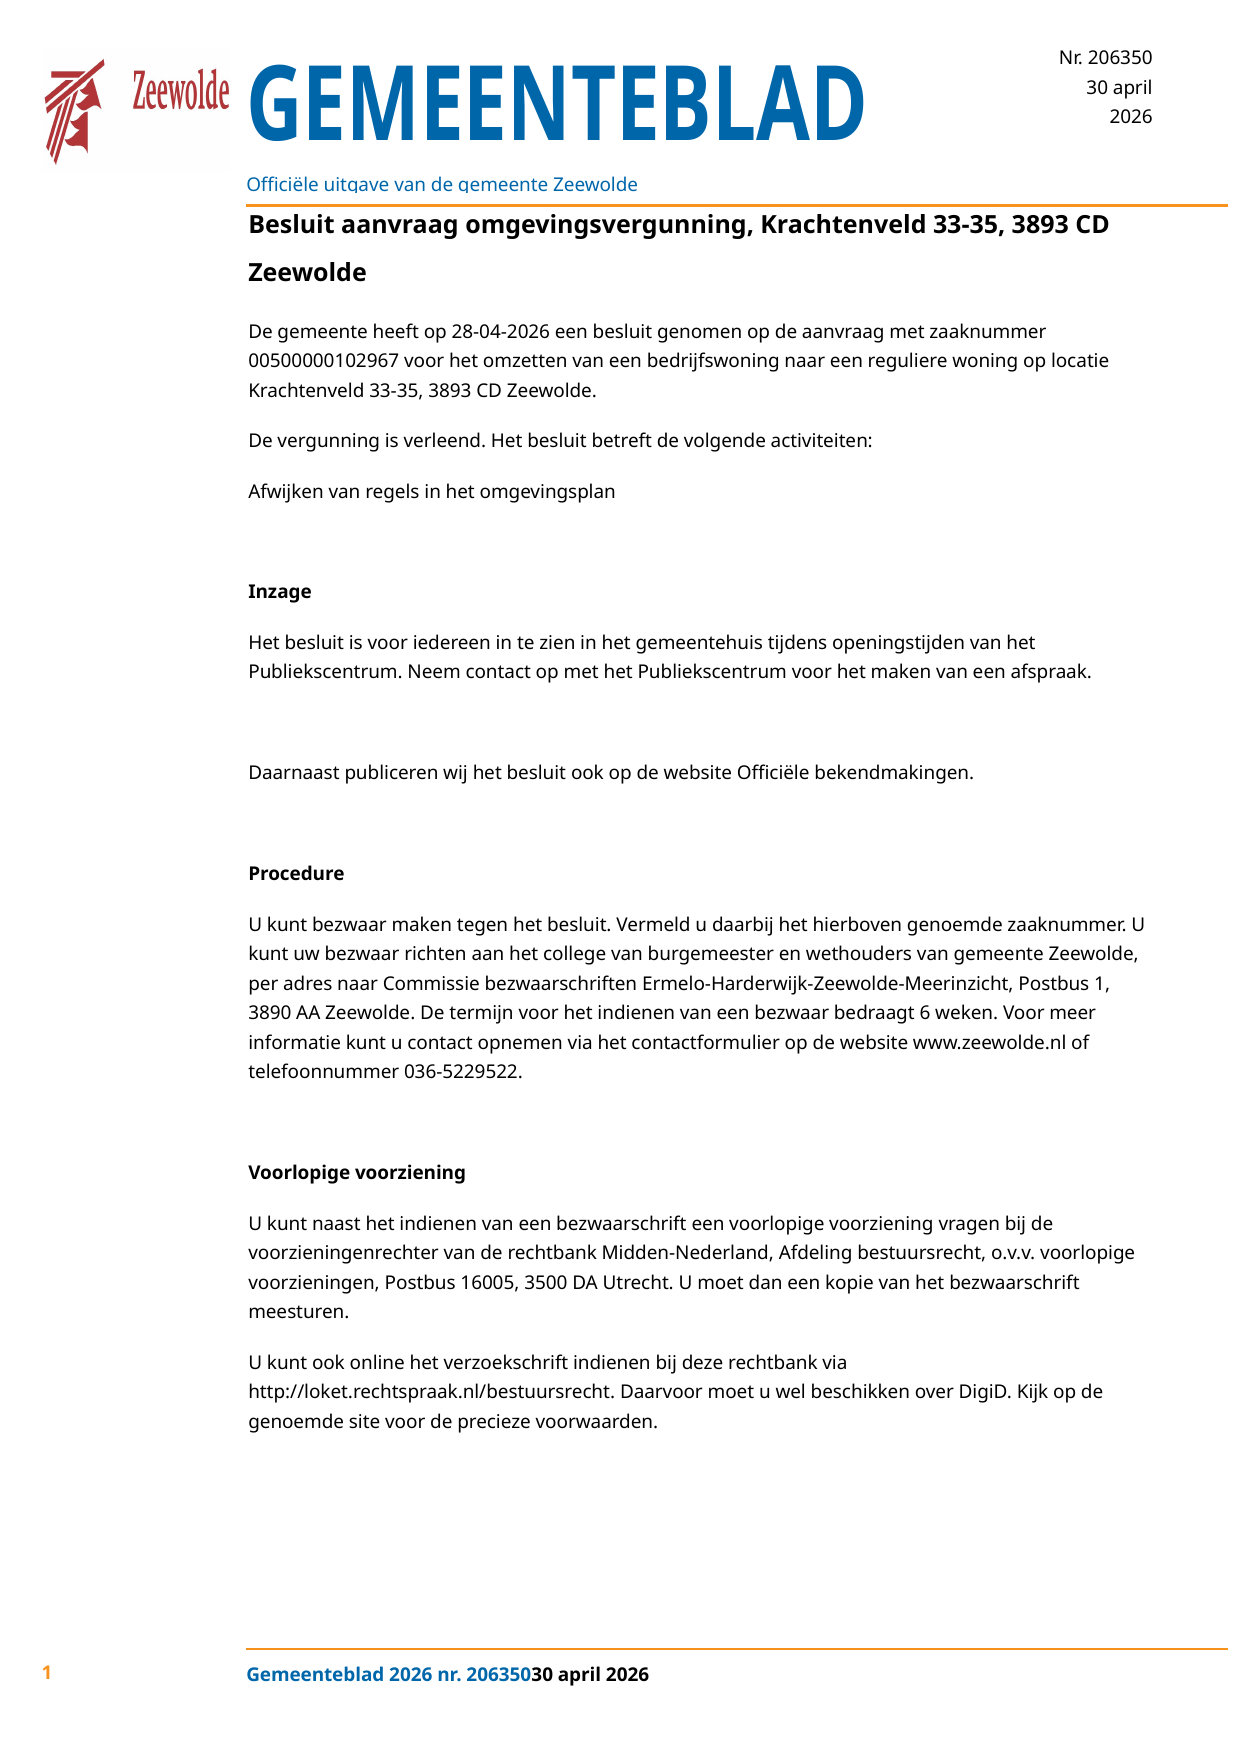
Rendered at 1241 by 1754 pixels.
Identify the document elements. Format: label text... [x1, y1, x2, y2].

picture [41, 47, 231, 172]
text Procedure [248, 860, 1152, 886]
text U kunt ook online het verzoekschrift indienen bij deze rechtbank via http://loket.rechtspraak.nl/bestuursrecht. Daarvoor moet u wel beschikken over DigiD. Kijk op de genoemde site voor de precieze voorwaarden. [248, 1349, 1152, 1434]
text Besluit aanvraag omgevingsvergunning, Krachtenveld 33-35, 3893 CD Zeewolde [248, 207, 1152, 288]
text De gemeente heeft op 28-04-2026 een besluit genomen op de aanvraag met zaaknummer 00500000102967 voor het omzetten van een bedrijfswoning naar een reguliere woning op locatie Krachtenveld 33-35, 3893 CD Zeewolde. [248, 318, 1152, 403]
text Daarnaast publiceren wij het besluit ook op de website Officiële bekendmakingen. [248, 759, 1152, 785]
text Het besluit is voor iedereen in te zien in het gemeentehuis tijdens openingstijden van het Publiekscentrum. Neem contact op met het Publiekscentrum voor het maken van een afspraak. [248, 629, 1152, 684]
text De vergunning is verleend. Het besluit betreft de volgende activiteiten: [248, 427, 1152, 453]
text Inzage [248, 579, 1152, 604]
text U kunt bezwaar maken tegen het besluit. Vermeld u daarbij het hierboven genoemde zaaknummer. U kunt uw bezwaar richten aan het college van burgemeester en wethouders van gemeente Zeewolde, per adres naar Commissie bezwaarschriften Ermelo-Harderwijk-Zeewolde-Meerinzicht, Postbus 1, 3890 AA Zeewolde. De termijn voor het indienen van een bezwaar bedraagt 6 weken. Voor meer informatie kunt u contact opnemen via het contactformulier op de website www.zeewolde.nl of telefoonnummer 036-5229522. [248, 911, 1152, 1084]
text Voorlopige voorziening [248, 1159, 1152, 1185]
text U kunt naast het indienen van een bezwaarschrift een voorlopige voorziening vragen bij de voorzieningenrechter van de rechtbank Midden-Nederland, Afdeling bestuursrecht, o.v.v. voorlopige voorzieningen, Postbus 16005, 3500 DA Utrecht. U moet dan een kopie van het bezwaarschrift meesturen. [248, 1210, 1152, 1324]
text Afwijken van regels in het omgevingsplan [248, 478, 1152, 504]
